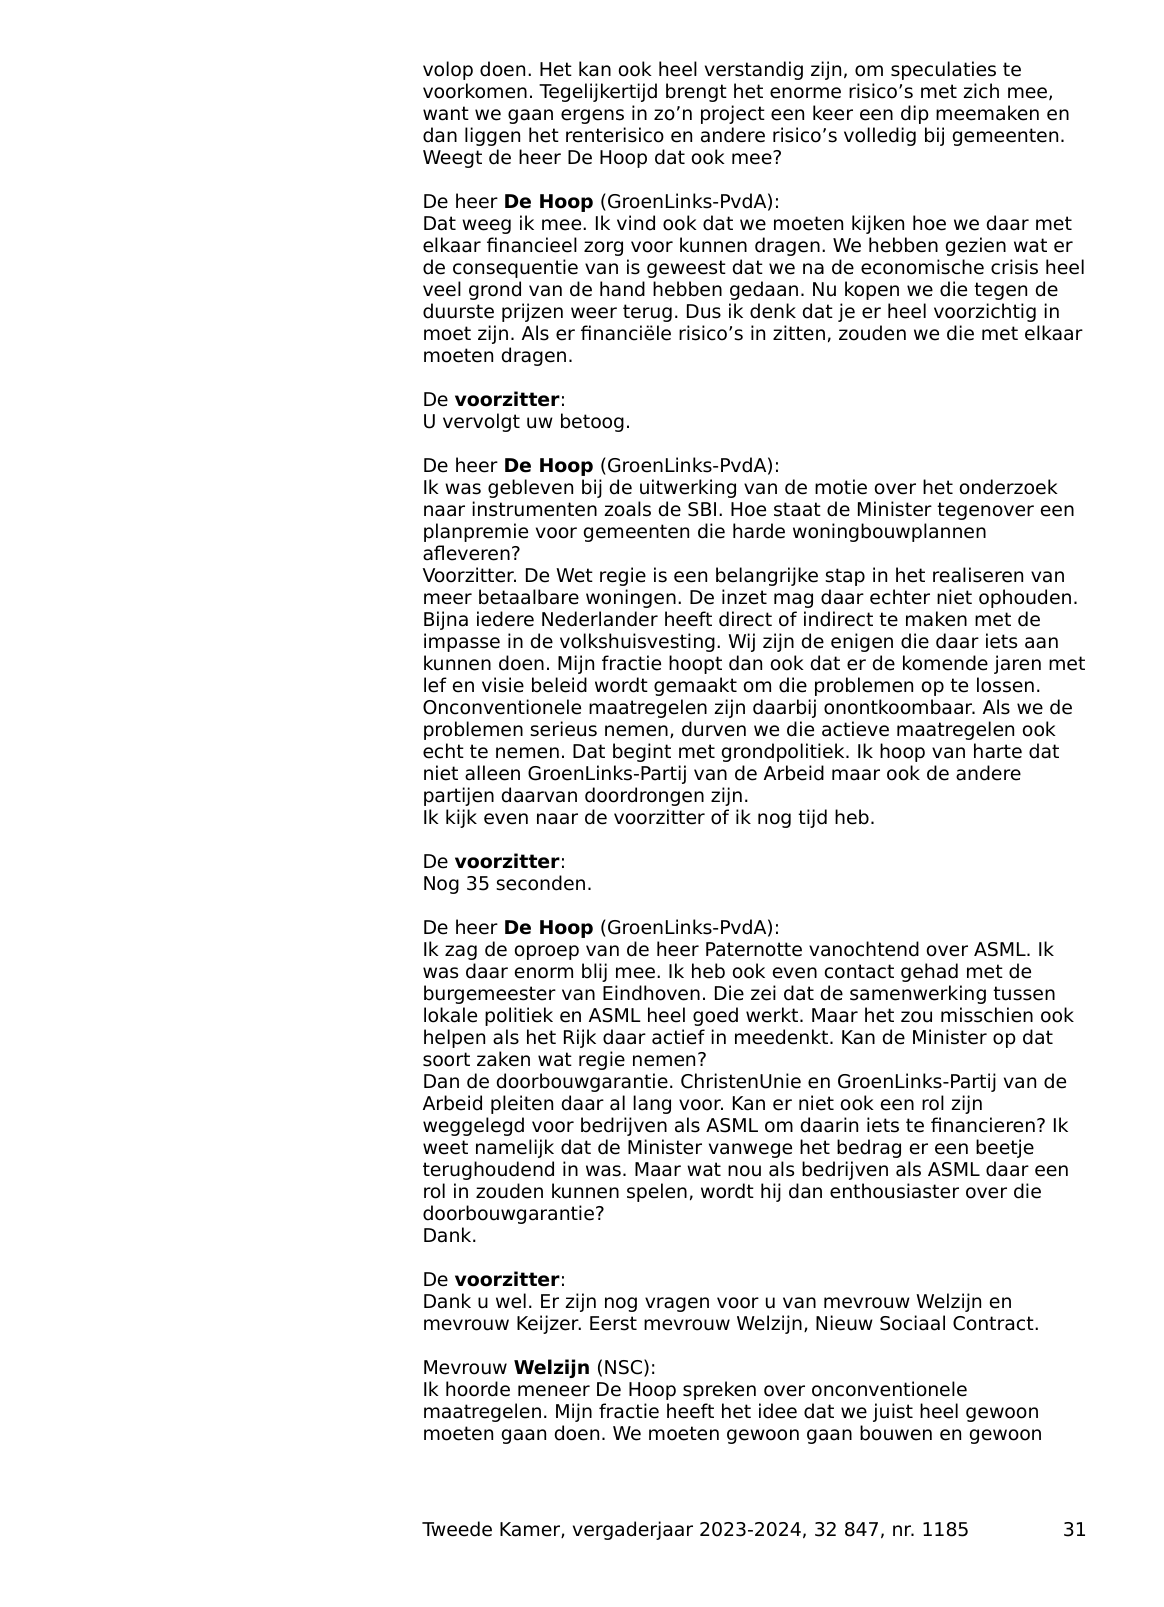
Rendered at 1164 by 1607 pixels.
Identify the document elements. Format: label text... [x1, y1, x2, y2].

text De heer De Hoop (GroenLinks-PvdA): [422, 917, 1087, 939]
text De voorzitter: [422, 1269, 1087, 1291]
text Dan de doorbouwgarantie. ChristenUnie en GroenLinks-Partij van de Arbeid pleiten daar al lang voor. Kan er niet ook een rol zijn weggelegd voor bedrijven als ASML om daarin iets te financieren? Ik weet namelijk dat de Minister vanwege het bedrag er een beetje terughoudend in was. Maar wat nou als bedrijven als ASML daar een rol in zouden kunnen spelen, wordt hij dan enthousiaster over die doorbouwgarantie? [422, 1071, 1087, 1225]
text Dank u wel. Er zijn nog vragen voor u van mevrouw Welzijn en mevrouw Keijzer. Eerst mevrouw Welzijn, Nieuw Sociaal Contract. [422, 1291, 1087, 1335]
text De voorzitter: [422, 851, 1087, 873]
text De heer De Hoop (GroenLinks-PvdA): [422, 455, 1087, 477]
text Ik zag de oproep van de heer Paternotte vanochtend over ASML. Ik was daar enorm blij mee. Ik heb ook even contact gehad met de burgemeester van Eindhoven. Die zei dat de samenwerking tussen lokale politiek en ASML heel goed werkt. Maar het zou misschien ook helpen als het Rijk daar actief in meedenkt. Kan de Minister op dat soort zaken wat regie nemen? [422, 939, 1087, 1071]
text De voorzitter: [422, 389, 1087, 411]
text Ik kijk even naar de voorzitter of ik nog tijd heb. [422, 807, 1087, 829]
text Dat weeg ik mee. Ik vind ook dat we moeten kijken hoe we daar met elkaar financieel zorg voor kunnen dragen. We hebben gezien wat er de consequentie van is geweest dat we na de economische crisis heel veel grond van de hand hebben gedaan. Nu kopen we die tegen de duurste prijzen weer terug. Dus ik denk dat je er heel voorzichtig in moet zijn. Als er financiële risico’s in zitten, zouden we die met elkaar moeten dragen. [422, 213, 1087, 367]
text Ik hoorde meneer De Hoop spreken over onconventionele maatregelen. Mijn fractie heeft het idee dat we juist heel gewoon moeten gaan doen. We moeten gewoon gaan bouwen en gewoon [422, 1379, 1087, 1445]
text Voorzitter. De Wet regie is een belangrijke stap in het realiseren van meer betaalbare woningen. De inzet mag daar echter niet ophouden. Bijna iedere Nederlander heeft direct of indirect te maken met de impasse in de volkshuisvesting. Wij zijn de enigen die daar iets aan kunnen doen. Mijn fractie hoopt dan ook dat er de komende jaren met lef en visie beleid wordt gemaakt om die problemen op te lossen. Onconventionele maatregelen zijn daarbij onontkoombaar. Als we de problemen serieus nemen, durven we die actieve maatregelen ook echt te nemen. Dat begint met grondpolitiek. Ik hoop van harte dat niet alleen GroenLinks-Partij van de Arbeid maar ook de andere partijen daarvan doordrongen zijn. [422, 565, 1087, 807]
text Dank. [422, 1225, 1087, 1247]
text Ik was gebleven bij de uitwerking van de motie over het onderzoek naar instrumenten zoals de SBI. Hoe staat de Minister tegenover een planpremie voor gemeenten die harde woningbouwplannen afleveren? [422, 477, 1087, 565]
text U vervolgt uw betoog. [422, 411, 1087, 433]
text De heer De Hoop (GroenLinks-PvdA): [422, 191, 1087, 213]
text volop doen. Het kan ook heel verstandig zijn, om speculaties te voorkomen. Tegelijkertijd brengt het enorme risico’s met zich mee, want we gaan ergens in zo’n project een keer een dip meemaken en dan liggen het renterisico en andere risico’s volledig bij gemeenten. Weegt de heer De Hoop dat ook mee? [422, 59, 1087, 169]
text Mevrouw Welzijn (NSC): [422, 1357, 1087, 1379]
text Nog 35 seconden. [422, 873, 1087, 895]
